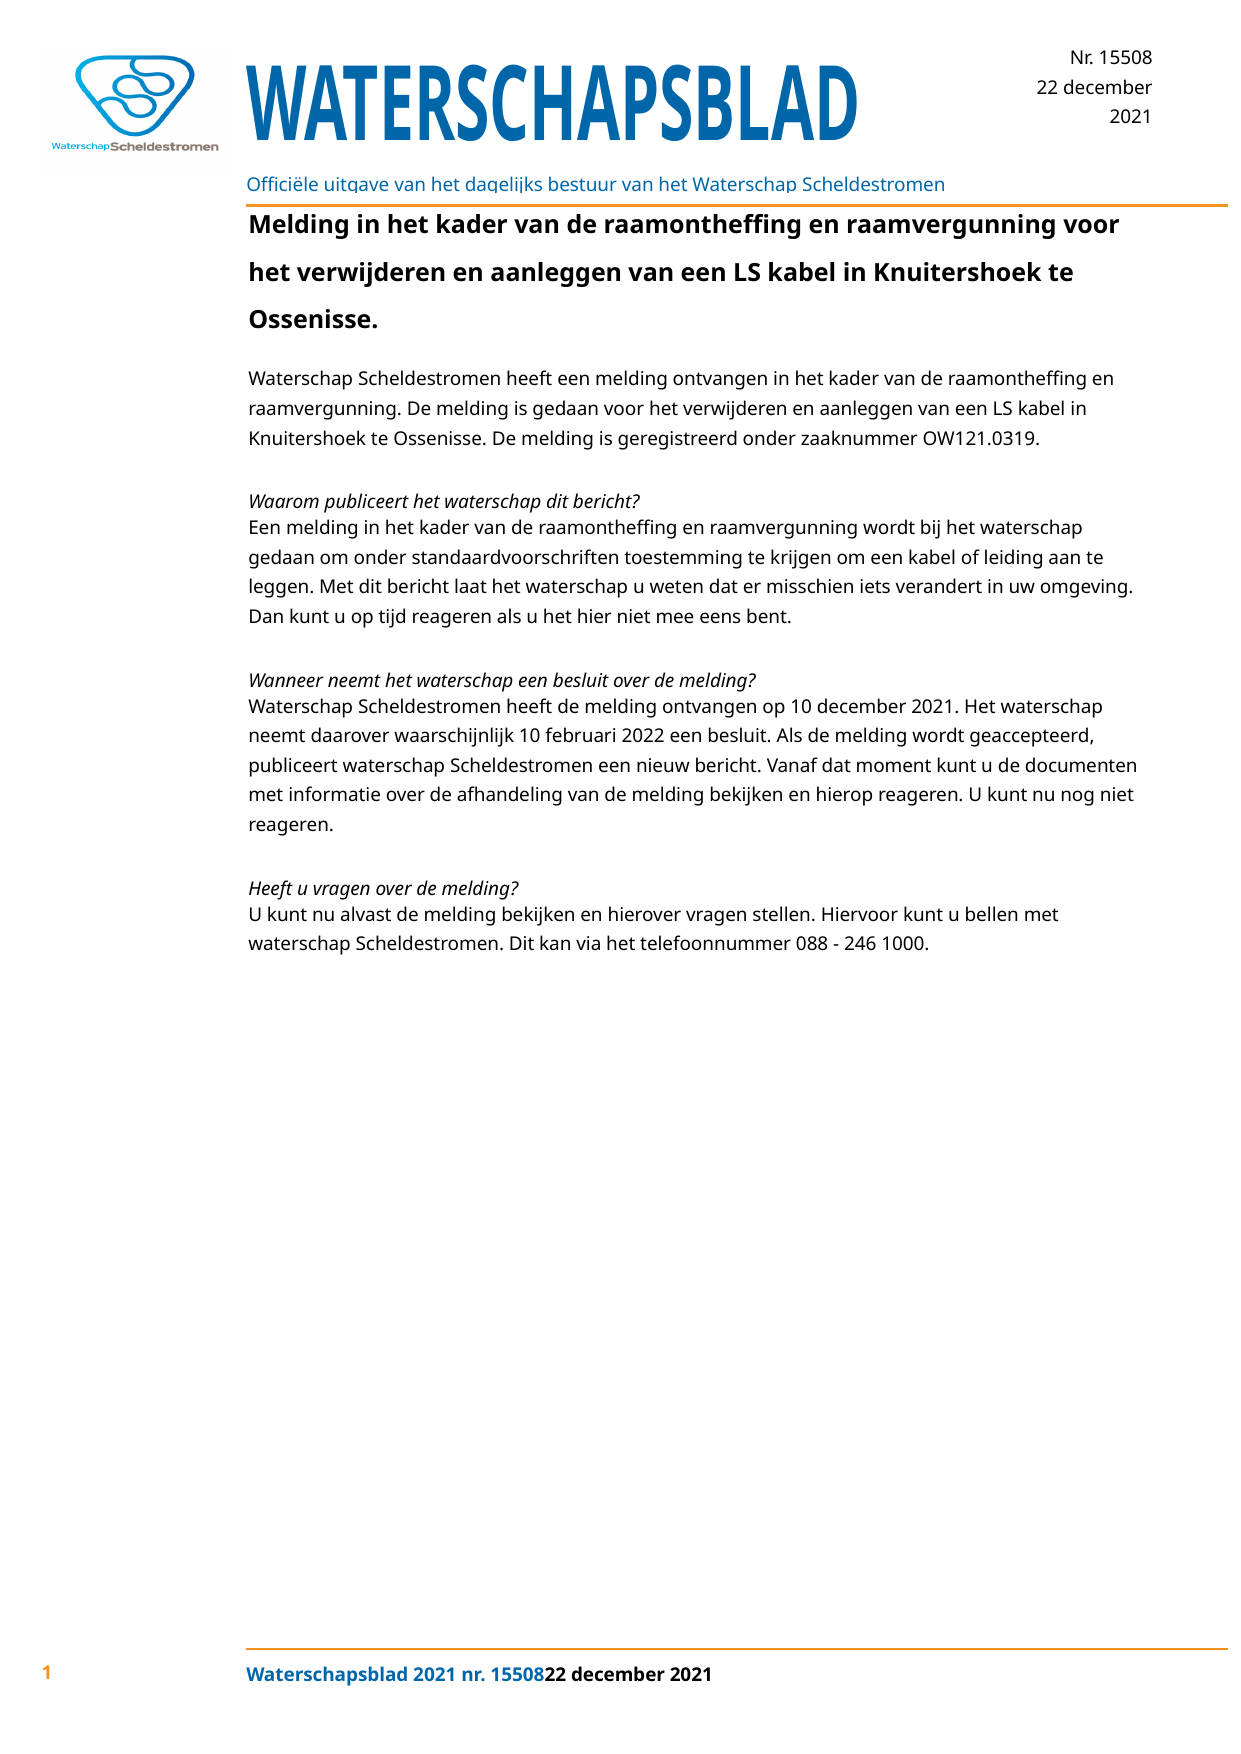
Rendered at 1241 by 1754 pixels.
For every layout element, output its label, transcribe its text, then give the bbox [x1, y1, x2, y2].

text Een melding in het kader van de raamontheffing en raamvergunning wordt bij het waterschap gedaan om onder standaardvoorschriften toestemming te krijgen om een kabel of leiding aan te leggen. Met dit bericht laat het waterschap u weten dat er misschien iets verandert in uw omgeving. Dan kunt u op tijd reageren als u het hier niet mee eens bent. [248, 514, 1152, 629]
picture [41, 47, 231, 172]
text Waterschap Scheldestromen heeft een melding ontvangen in het kader van de raamontheffing en raamvergunning. De melding is gedaan voor het verwijderen en aanleggen van een LS kabel in Knuitershoek te Ossenisse. De melding is geregistreerd onder zaaknummer OW121.0319. [248, 366, 1152, 450]
text Wanneer neemt het waterschap een besluit over de melding? [248, 667, 1152, 693]
text Waterschap Scheldestromen heeft de melding ontvangen op 10 december 2021. Het waterschap neemt daarover waarschijnlijk 10 februari 2022 een besluit. Als de melding wordt geaccepteerd, publiceert waterschap Scheldestromen een nieuw bericht. Vanaf dat moment kunt u de documenten met informatie over de afhandeling van de melding bekijken en hierop reageren. U kunt nu nog niet reageren. [248, 693, 1152, 837]
text Heeft u vragen over de melding? [248, 875, 1152, 901]
text Waarom publiceert het waterschap dit bericht? [248, 489, 1152, 514]
text U kunt nu alvast de melding bekijken en hierover vragen stellen. Hiervoor kunt u bellen met waterschap Scheldestromen. Dit kan via het telefoonnummer 088 - 246 1000. [248, 901, 1152, 956]
text Melding in het kader van de raamontheffing en raamvergunning voor het verwijderen en aanleggen van een LS kabel in Knuitershoek te Ossenisse. [248, 207, 1152, 336]
